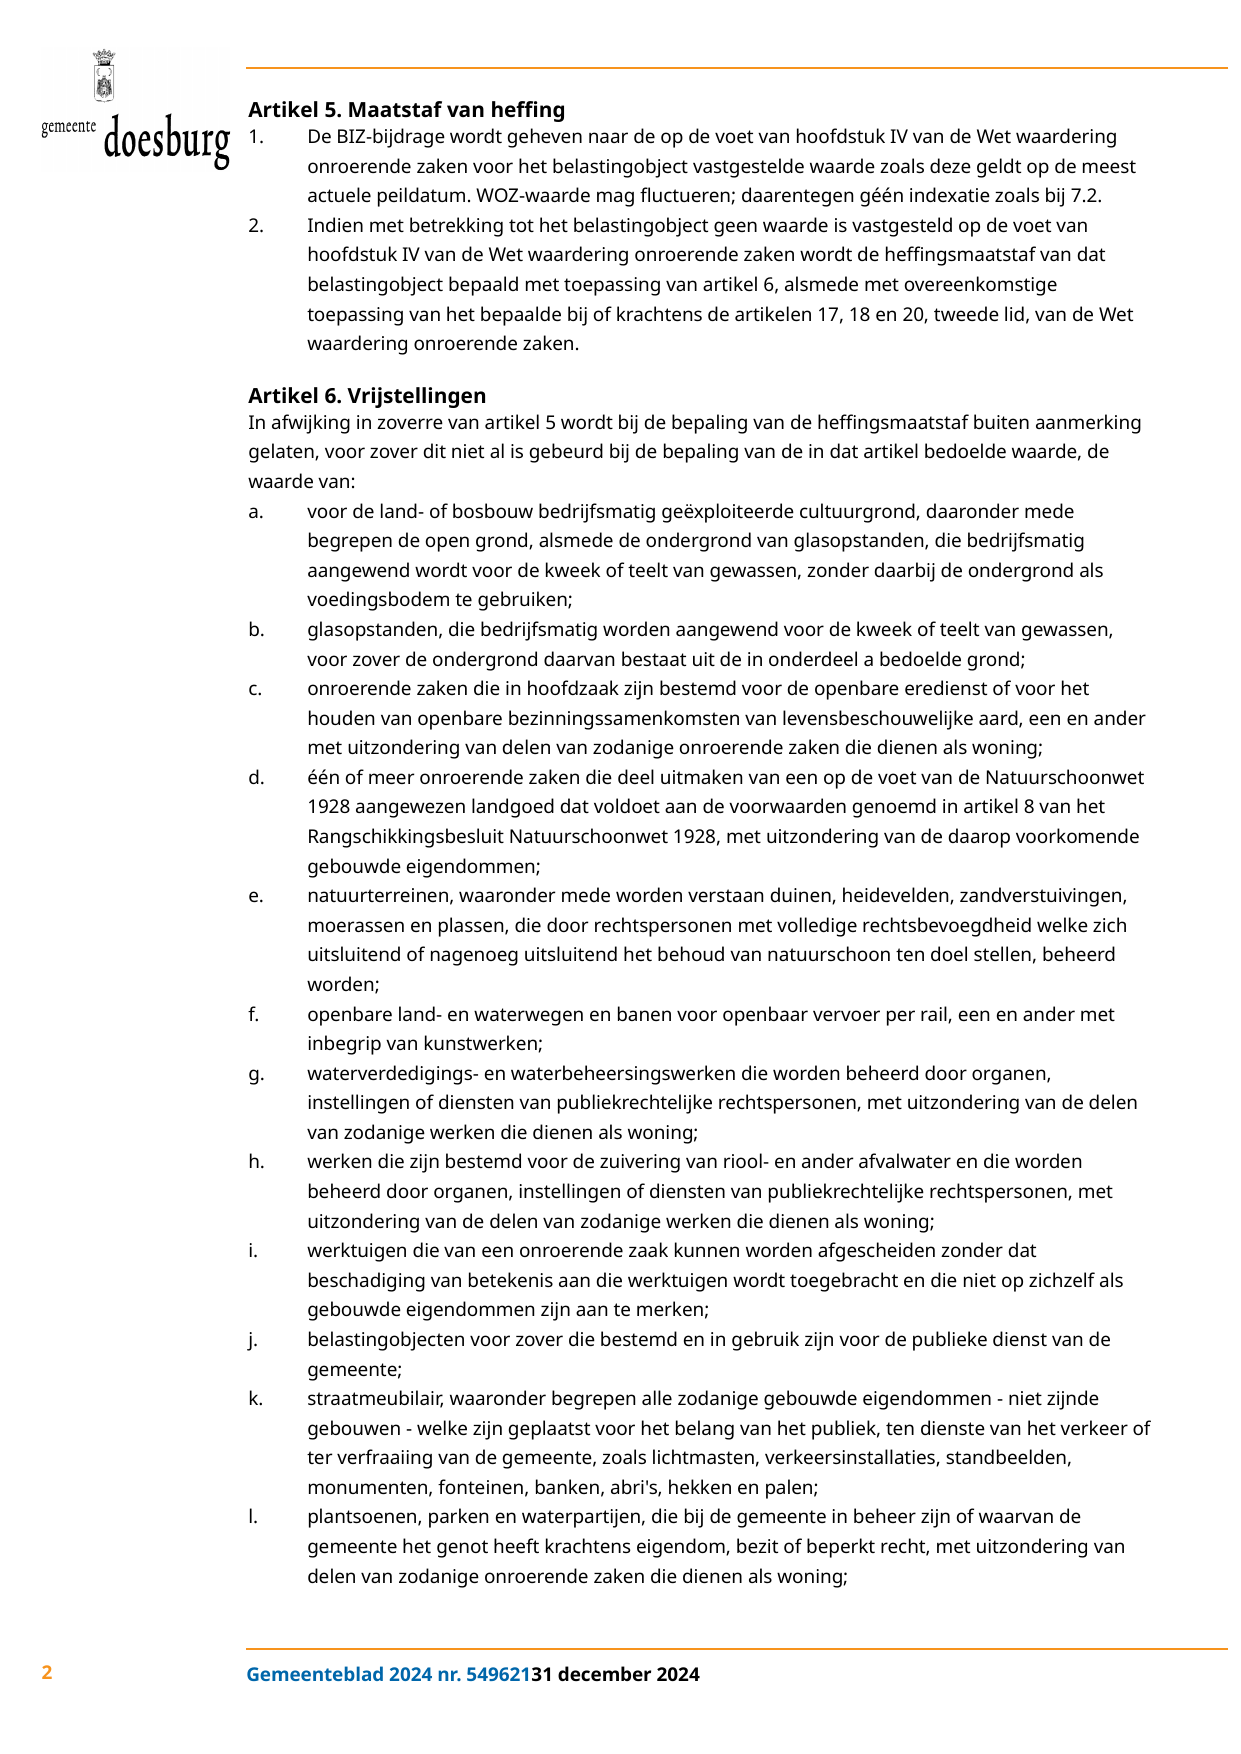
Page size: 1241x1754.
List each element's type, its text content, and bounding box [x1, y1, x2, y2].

list voor de land- of bosbouw bedrijfsmatig geëxploiteerde cultuurgrond, daaronder mede begrepen de open grond, alsmede de ondergrond van glasopstanden, die bedrijfsmatig aangewend wordt voor de kweek of teelt van gewassen, zonder daarbij de ondergrond als voedingsbodem te gebruiken; [248, 498, 1152, 612]
list natuurterreinen, waaronder mede worden verstaan duinen, heidevelden, zandverstuivingen, moerassen en plassen, die door rechtspersonen met volledige rechtsbevoegdheid welke zich uitsluitend of nagenoeg uitsluitend het behoud van natuurschoon ten doel stellen, beheerd worden; [248, 882, 1152, 997]
text In afwijking in zoverre van artikel 5 wordt bij de bepaling van de heffingsmaatstaf buiten aanmerking [248, 409, 1152, 435]
list Indien met betrekking tot het belastingobject geen waarde is vastgesteld op de voet van hoofdstuk IV van de Wet waardering onroerende zaken wordt de heffingsmaatstaf van dat belastingobject bepaald met toepassing van artikel 6, alsmede met overeenkomstige toepassing van het bepaalde bij of krachtens de artikelen 17, 18 en 20, tweede lid, van de Wet waardering onroerende zaken. [248, 212, 1152, 356]
list glasopstanden, die bedrijfsmatig worden aangewend voor de kweek of teelt van gewassen, voor zover de ondergrond daarvan bestaat uit de in onderdeel a bedoelde grond; [248, 616, 1152, 672]
text gelaten, voor zover dit niet al is gebeurd bij de bepaling van de in dat artikel bedoelde waarde, de [248, 439, 1152, 464]
list onroerende zaken die in hoofdzaak zijn bestemd voor de openbare eredienst of voor het houden van openbare bezinningssamenkomsten van levensbeschouwelijke aard, een en ander met uitzondering van delen van zodanige onroerende zaken die dienen als woning; [248, 675, 1152, 760]
list belastingobjecten voor zover die bestemd en in gebruik zijn voor de publieke dienst van de gemeente; [248, 1326, 1152, 1382]
list straatmeubilair, waaronder begrepen alle zodanige gebouwde eigendommen - niet zijnde gebouwen - welke zijn geplaatst voor het belang van het publiek, ten dienste van het verkeer of ter verfraaiing van de gemeente, zoals lichtmasten, verkeersinstallaties, standbeelden, monumenten, fonteinen, banken, abri's, hekken en palen; [248, 1385, 1152, 1500]
list waterverdedigings- en waterbeheersingswerken die worden beheerd door organen, instellingen of diensten van publiekrechtelijke rechtspersonen, met uitzondering van de delen van zodanige werken die dienen als woning; [248, 1060, 1152, 1145]
text waarde van: [248, 468, 1152, 494]
list plantsoenen, parken en waterpartijen, die bij de gemeente in beheer zijn of waarvan de gemeente het genot heeft krachtens eigendom, bezit of beperkt recht, met uitzondering van delen van zodanige onroerende zaken die dienen als woning; [248, 1504, 1152, 1589]
list openbare land- en waterwegen en banen voor openbaar vervoer per rail, een en ander met inbegrip van kunstwerken; [248, 1001, 1152, 1056]
picture [41, 47, 231, 172]
list De BIZ-bijdrage wordt geheven naar de op de voet van hoofdstuk IV van de Wet waardering onroerende zaken voor het belastingobject vastgestelde waarde zoals deze geldt op de meest actuele peildatum. WOZ-waarde mag fluctueren; daarentegen géén indexatie zoals bij 7.2. [248, 123, 1152, 208]
list werken die zijn bestemd voor de zuivering van riool- en ander afvalwater en die worden beheerd door organen, instellingen of diensten van publiekrechtelijke rechtspersonen, met uitzondering van de delen van zodanige werken die dienen als woning; [248, 1149, 1152, 1234]
text Artikel 6. Vrijstellingen [248, 381, 1152, 409]
list één of meer onroerende zaken die deel uitmaken van een op de voet van de Natuurschoonwet 1928 aangewezen landgoed dat voldoet aan de voorwaarden genoemd in artikel 8 van het Rangschikkingsbesluit Natuurschoonwet 1928, met uitzondering van de daarop voorkomende gebouwde eigendommen; [248, 764, 1152, 879]
list werktuigen die van een onroerende zaak kunnen worden afgescheiden zonder dat beschadiging van betekenis aan die werktuigen wordt toegebracht en die niet op zichzelf als gebouwde eigendommen zijn aan te merken; [248, 1237, 1152, 1322]
text Artikel 5. Maatstaf van heffing [248, 95, 1152, 123]
